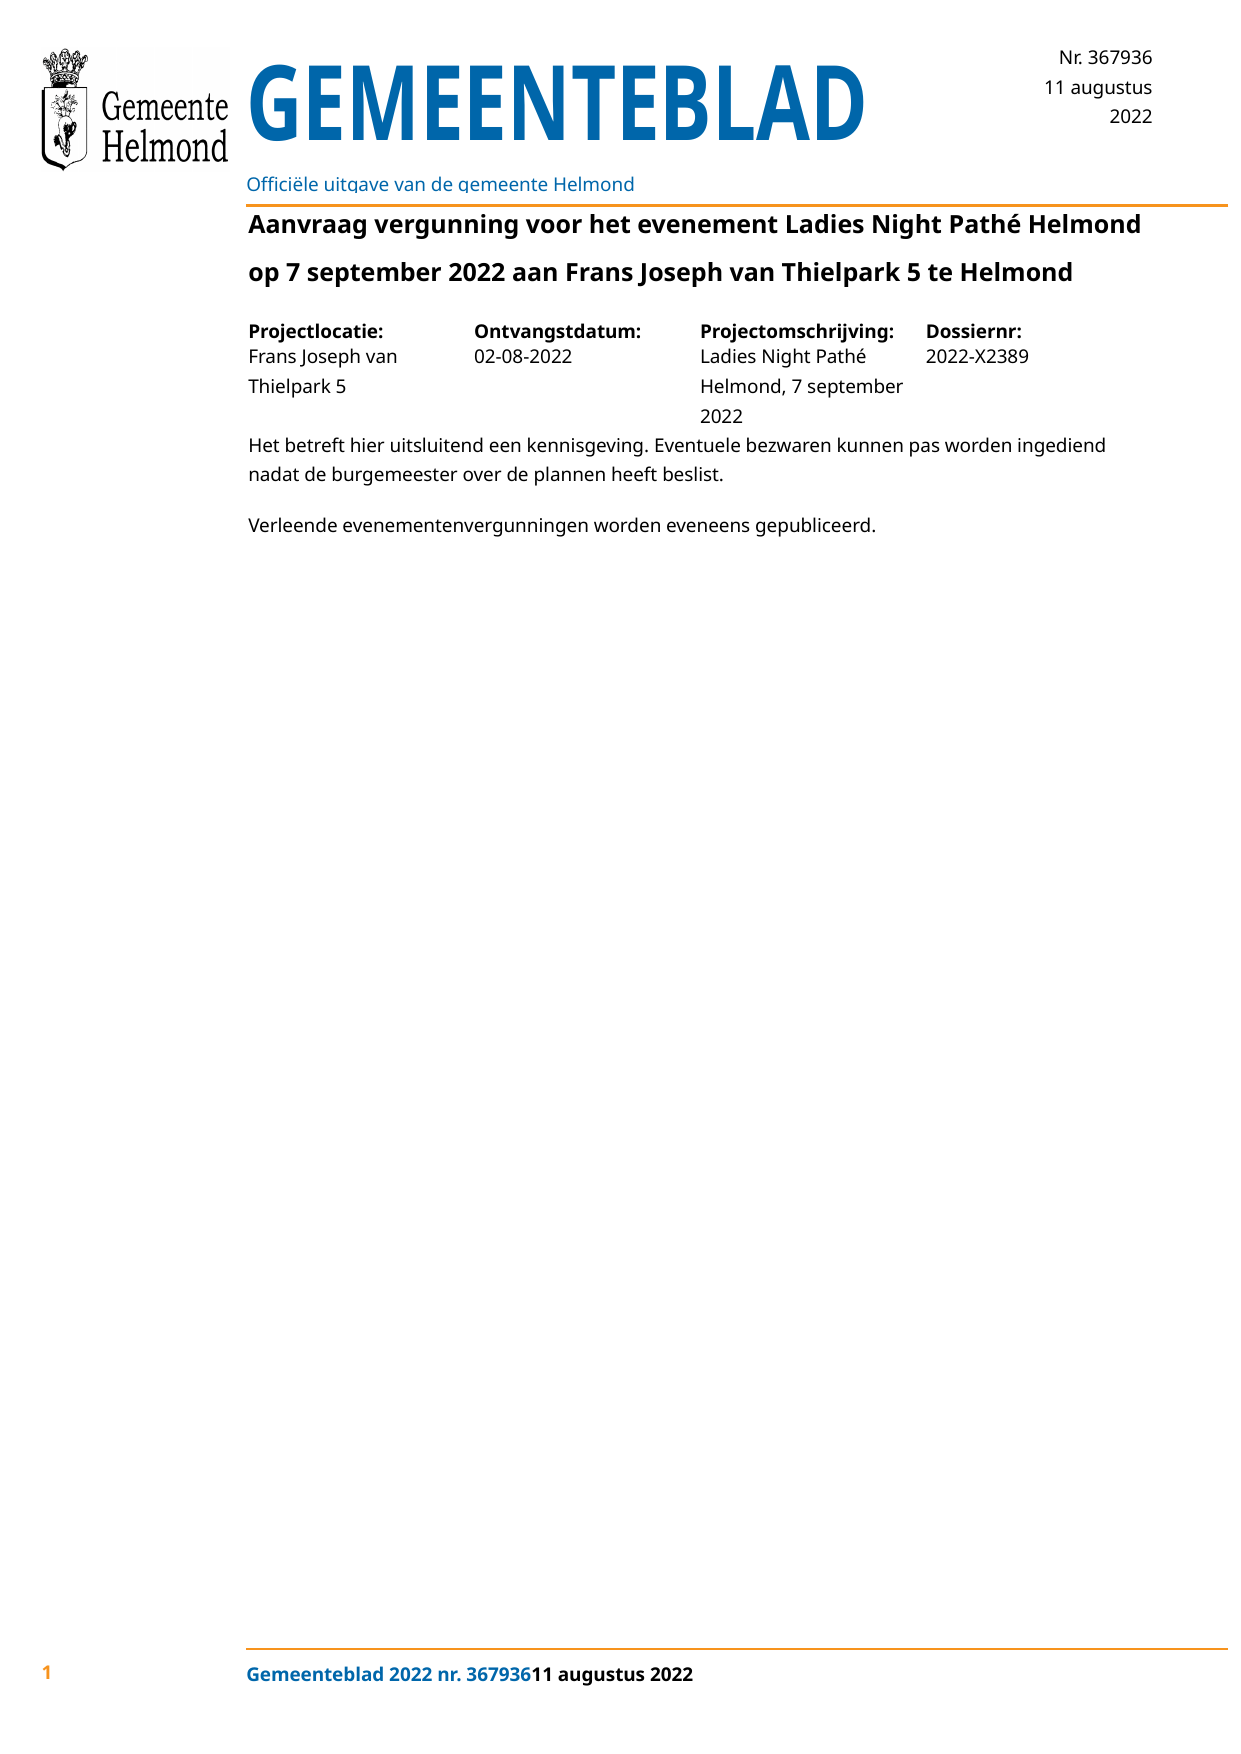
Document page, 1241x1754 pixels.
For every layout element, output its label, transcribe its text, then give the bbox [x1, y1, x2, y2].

table_header Dossiernr: [926, 318, 1152, 344]
table_cell 2022-X2389 [926, 344, 1152, 429]
text Het betreft hier uitsluitend een kennisgeving. Eventuele bezwaren kunnen pas worden ingediend nadat de burgemeester over de plannen heeft beslist. [248, 432, 1152, 487]
table_header Projectlocatie: [248, 318, 474, 344]
table_header Projectomschrijving: [700, 318, 926, 344]
table_header Ontvangstdatum: [474, 318, 700, 344]
table_cell Ladies Night Pathé Helmond, 7 september 2022 [700, 344, 926, 429]
table_cell Frans Joseph van Thielpark 5 [248, 344, 474, 429]
table_cell 02-08-2022 [474, 344, 700, 429]
text Aanvraag vergunning voor het evenement Ladies Night Pathé Helmond op 7 september 2022 aan Frans Joseph van Thielpark 5 te Helmond [248, 207, 1152, 288]
text Verleende evenementenvergunningen worden eveneens gepubliceerd. [248, 512, 1152, 538]
picture [41, 47, 231, 172]
